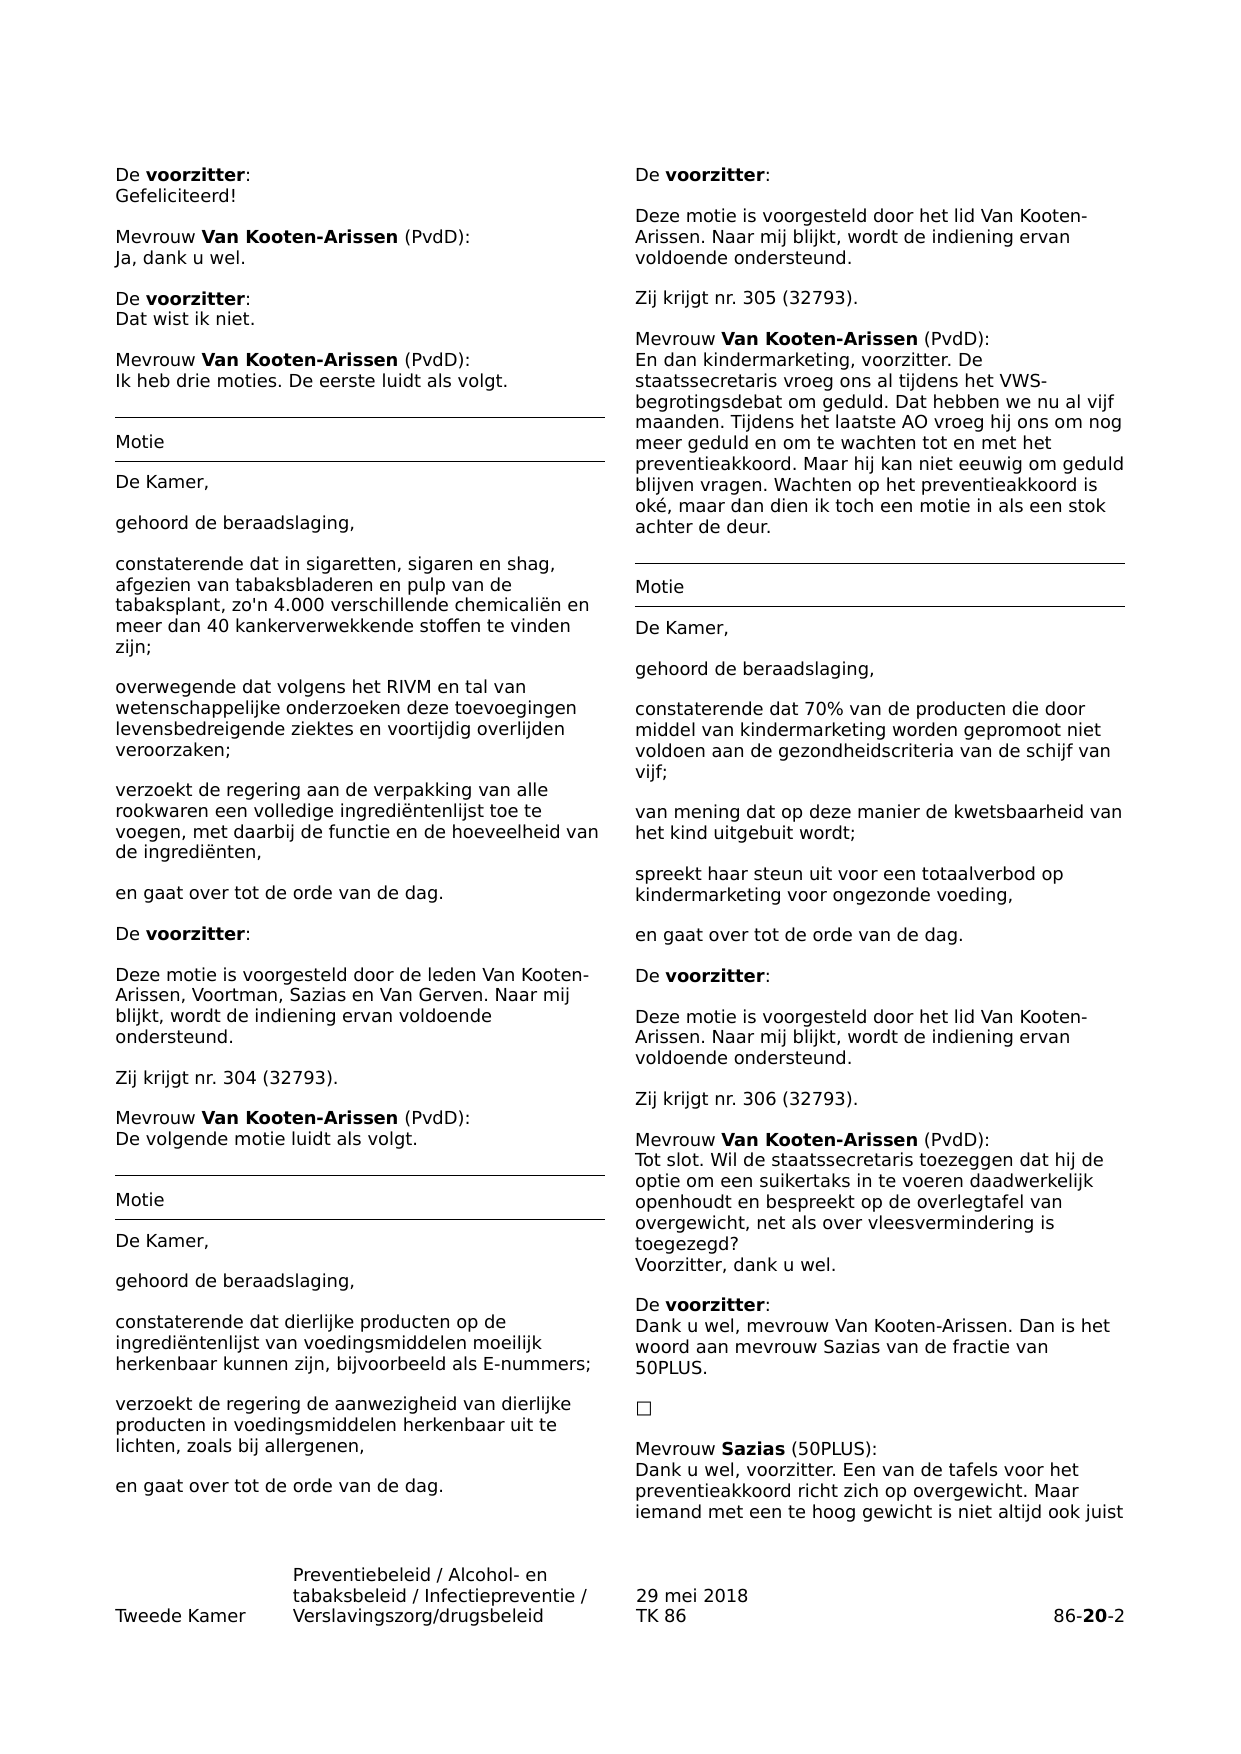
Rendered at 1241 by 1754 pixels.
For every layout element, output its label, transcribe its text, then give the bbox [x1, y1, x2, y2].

text De voorzitter: [635, 165, 1125, 186]
text Mevrouw Van Kooten-Arissen (PvdD): [115, 1108, 605, 1129]
text De voorzitter: [115, 165, 605, 186]
text Motie [115, 431, 605, 452]
text Dank u wel, mevrouw Van Kooten-Arissen. Dan is het woord aan mevrouw Sazias van de fractie van 50PLUS. [635, 1316, 1125, 1378]
text constaterende dat in sigaretten, sigaren en shag, afgezien van tabaksbladeren en pulp van de tabaksplant, zo'n 4.000 verschillende chemicaliën en meer dan 40 kankerverwekkende stoffen te vinden zijn; [115, 554, 605, 657]
text De Kamer, [115, 1230, 605, 1251]
text De voorzitter: [115, 288, 605, 309]
text Mevrouw Van Kooten-Arissen (PvdD): [115, 350, 605, 371]
text Ik heb drie moties. De eerste luidt als volgt. [115, 371, 605, 392]
text Zij krijgt nr. 304 (32793). [115, 1067, 605, 1088]
text spreekt haar steun uit voor een totaalverbod op kindermarketing voor ongezonde voeding, [635, 864, 1125, 905]
text verzoekt de regering aan de verpakking van alle rookwaren een volledige ingrediëntenlijst toe te voegen, met daarbij de functie en de hoeveelheid van de ingrediënten, [115, 780, 605, 863]
text constaterende dat 70% van de producten die door middel van kindermarketing worden gepromoot niet voldoen aan de gezondheidscriteria van de schijf van vijf; [635, 699, 1125, 782]
text Dat wist ik niet. [115, 309, 605, 330]
text Mevrouw Van Kooten-Arissen (PvdD): [635, 329, 1125, 350]
text Mevrouw Sazias (50PLUS): [635, 1439, 1125, 1460]
text gehoord de beraadslaging, [115, 513, 605, 534]
text gehoord de beraadslaging, [635, 658, 1125, 679]
text De volgende motie luidt als volgt. [115, 1129, 605, 1150]
text Motie [635, 577, 1125, 598]
text Zij krijgt nr. 306 (32793). [635, 1089, 1125, 1109]
text De Kamer, [635, 618, 1125, 638]
text Voorzitter, dank u wel. [635, 1254, 1125, 1275]
text De Kamer, [115, 472, 605, 493]
text De voorzitter: [635, 1295, 1125, 1316]
text Mevrouw Van Kooten-Arissen (PvdD): [115, 227, 605, 248]
text Motie [115, 1190, 605, 1210]
text constaterende dat dierlijke producten op de ingrediëntenlijst van voedingsmiddelen moeilijk herkenbaar kunnen zijn, bijvoorbeeld als E-nummers; [115, 1312, 605, 1374]
text Mevrouw Van Kooten-Arissen (PvdD): [635, 1129, 1125, 1150]
text Deze motie is voorgesteld door het lid Van Kooten-Arissen. Naar mij blijkt, wordt de indiening ervan voldoende ondersteund. [635, 1007, 1125, 1069]
text en gaat over tot de orde van de dag. [635, 925, 1125, 946]
text verzoekt de regering de aanwezigheid van dierlijke producten in voedingsmiddelen herkenbaar uit te lichten, zoals bij allergenen, [115, 1394, 605, 1456]
text De voorzitter: [115, 924, 605, 944]
text De voorzitter: [635, 966, 1125, 987]
text Gefeliciteerd! [115, 186, 605, 207]
text van mening dat op deze manier de kwetsbaarheid van het kind uitgebuit wordt; [635, 802, 1125, 844]
text overwegende dat volgens het RIVM en tal van wetenschappelijke onderzoeken deze toevoegingen levensbedreigende ziektes en voortijdig overlijden veroorzaken; [115, 677, 605, 760]
text Dank u wel, voorzitter. Een van de tafels voor het preventieakkoord richt zich op overgewicht. Maar iemand met een te hoog gewicht is niet altijd ook juist [635, 1460, 1125, 1522]
text Tot slot. Wil de staatssecretaris toezeggen dat hij de optie om een suikertaks in te voeren daadwerkelijk openhoudt en bespreekt op de overlegtafel van overgewicht, net als over vleesvermindering is toegezegd? [635, 1150, 1125, 1254]
text Ja, dank u wel. [115, 248, 605, 268]
text ⬜ [635, 1398, 1125, 1419]
text en gaat over tot de orde van de dag. [115, 1476, 605, 1497]
text Zij krijgt nr. 305 (32793). [635, 288, 1125, 309]
text En dan kindermarketing, voorzitter. De staatssecretaris vroeg ons al tijdens het VWS-begrotingsdebat om geduld. Dat hebben we nu al vijf maanden. Tijdens het laatste AO vroeg hij ons om nog meer geduld en om te wachten tot en met het preventieakkoord. Maar hij kan niet eeuwig om geduld blijven vragen. Wachten op het preventieakkoord is oké, maar dan dien ik toch een motie in als een stok achter de deur. [635, 350, 1125, 537]
text gehoord de beraadslaging, [115, 1271, 605, 1292]
text Deze motie is voorgesteld door het lid Van Kooten-Arissen. Naar mij blijkt, wordt de indiening ervan voldoende ondersteund. [635, 206, 1125, 268]
text en gaat over tot de orde van de dag. [115, 883, 605, 904]
text Deze motie is voorgesteld door de leden Van Kooten-Arissen, Voortman, Sazias en Van Gerven. Naar mij blijkt, wordt de indiening ervan voldoende ondersteund. [115, 964, 605, 1047]
